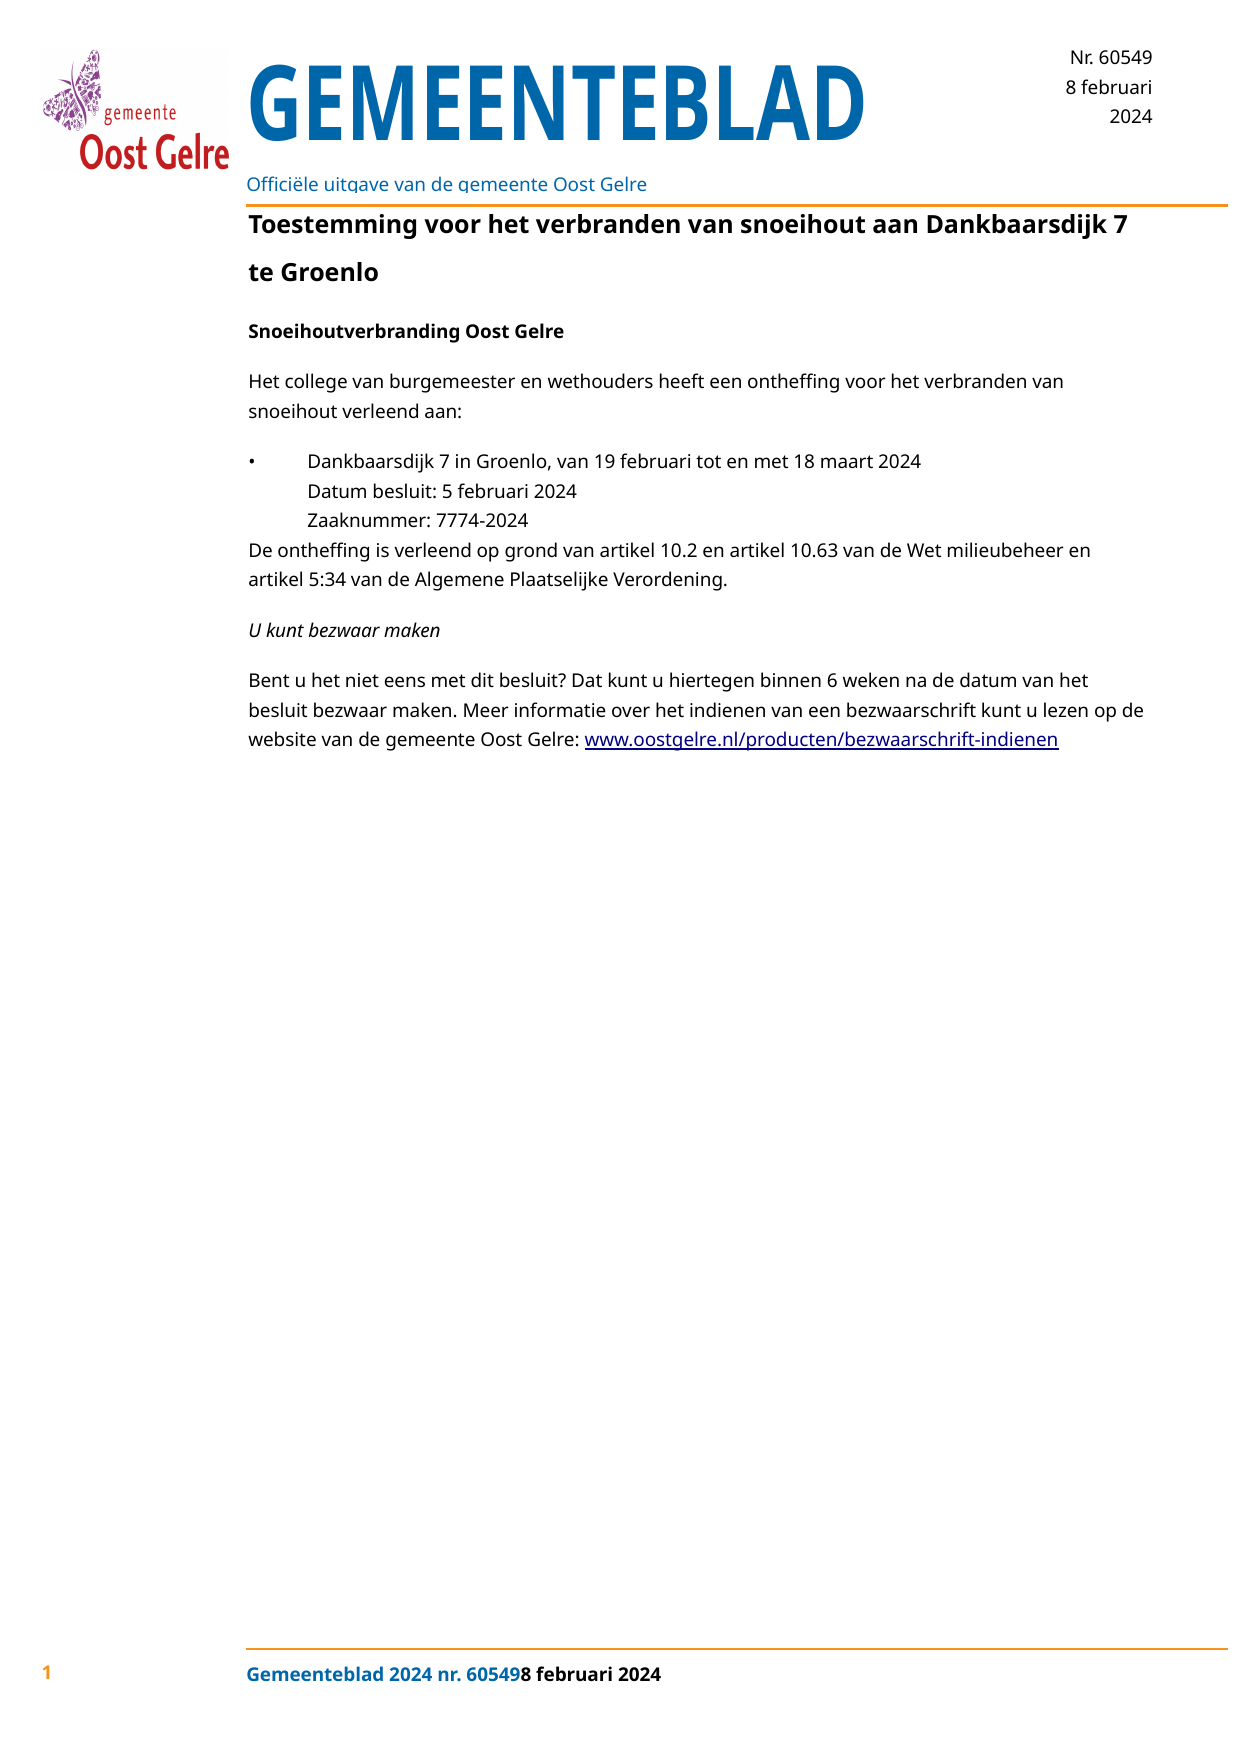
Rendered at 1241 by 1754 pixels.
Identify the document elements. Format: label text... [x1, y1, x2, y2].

text Toestemming voor het verbranden van snoeihout aan Dankbaarsdijk 7 te Groenlo [248, 207, 1152, 288]
picture [41, 47, 231, 172]
list Zaaknummer: 7774-2024 [248, 507, 1152, 533]
list Datum besluit: 5 februari 2024 [248, 478, 1152, 504]
list Dankbaarsdijk 7 in Groenlo, van 19 februari tot en met 18 maart 2024 [248, 448, 1152, 474]
text Snoeihoutverbranding Oost Gelre [248, 318, 1152, 344]
text De ontheffing is verleend op grond van artikel 10.2 en artikel 10.63 van de Wet milieubeheer en artikel 5:34 van de Algemene Plaatselijke Verordening. [248, 537, 1152, 592]
text U kunt bezwaar maken [248, 617, 1152, 643]
text Het college van burgemeester en wethouders heeft een ontheffing voor het verbranden van snoeihout verleend aan: [248, 368, 1152, 424]
text Bent u het niet eens met dit besluit? Dat kunt u hiertegen binnen 6 weken na de datum van het besluit bezwaar maken. Meer informatie over het indienen van een bezwaarschrift kunt u lezen op de website van de gemeente Oost Gelre: www.oostgelre.nl/producten/bezwaarschrift-indienen [248, 667, 1152, 752]
